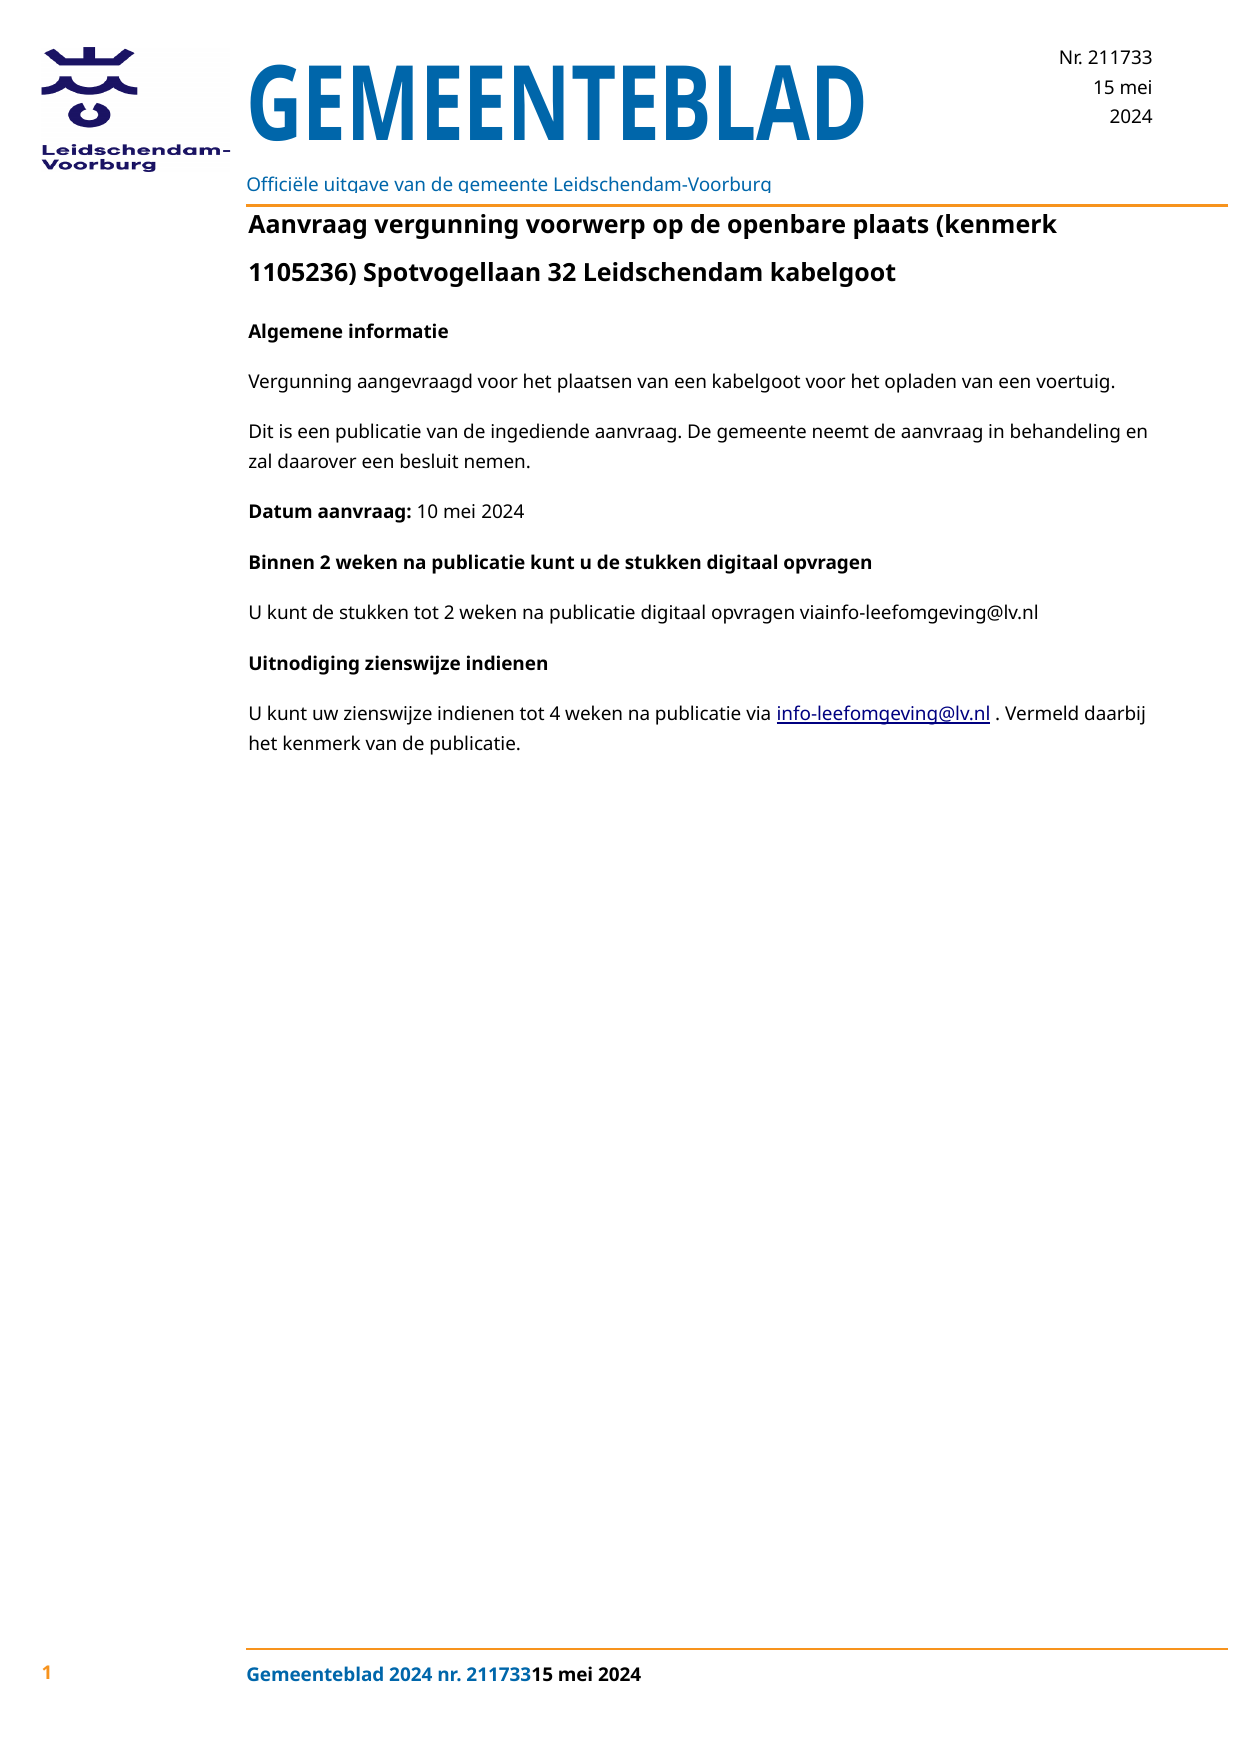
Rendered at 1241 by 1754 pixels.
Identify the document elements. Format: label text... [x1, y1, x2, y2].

text Uitnodiging zienswijze indienen [248, 650, 1152, 676]
picture [41, 47, 231, 172]
text U kunt de stukken tot 2 weken na publicatie digitaal opvragen viainfo-leefomgeving@lv.nl [248, 599, 1152, 625]
text Binnen 2 weken na publicatie kunt u de stukken digitaal opvragen [248, 549, 1152, 575]
text Aanvraag vergunning voorwerp op de openbare plaats (kenmerk 1105236) Spotvogellaan 32 Leidschendam kabelgoot [248, 207, 1152, 288]
text Algemene informatie [248, 318, 1152, 344]
text Datum aanvraag: 10 mei 2024 [248, 499, 1152, 524]
text Vergunning aangevraagd voor het plaatsen van een kabelgoot voor het opladen van een voertuig. [248, 368, 1152, 394]
text U kunt uw zienswijze indienen tot 4 weken na publicatie via info-leefomgeving@lv.nl . Vermeld daarbij het kenmerk van de publicatie. [248, 700, 1152, 756]
text Dit is een publicatie van de ingediende aanvraag. De gemeente neemt de aanvraag in behandeling en zal daarover een besluit nemen. [248, 419, 1152, 474]
